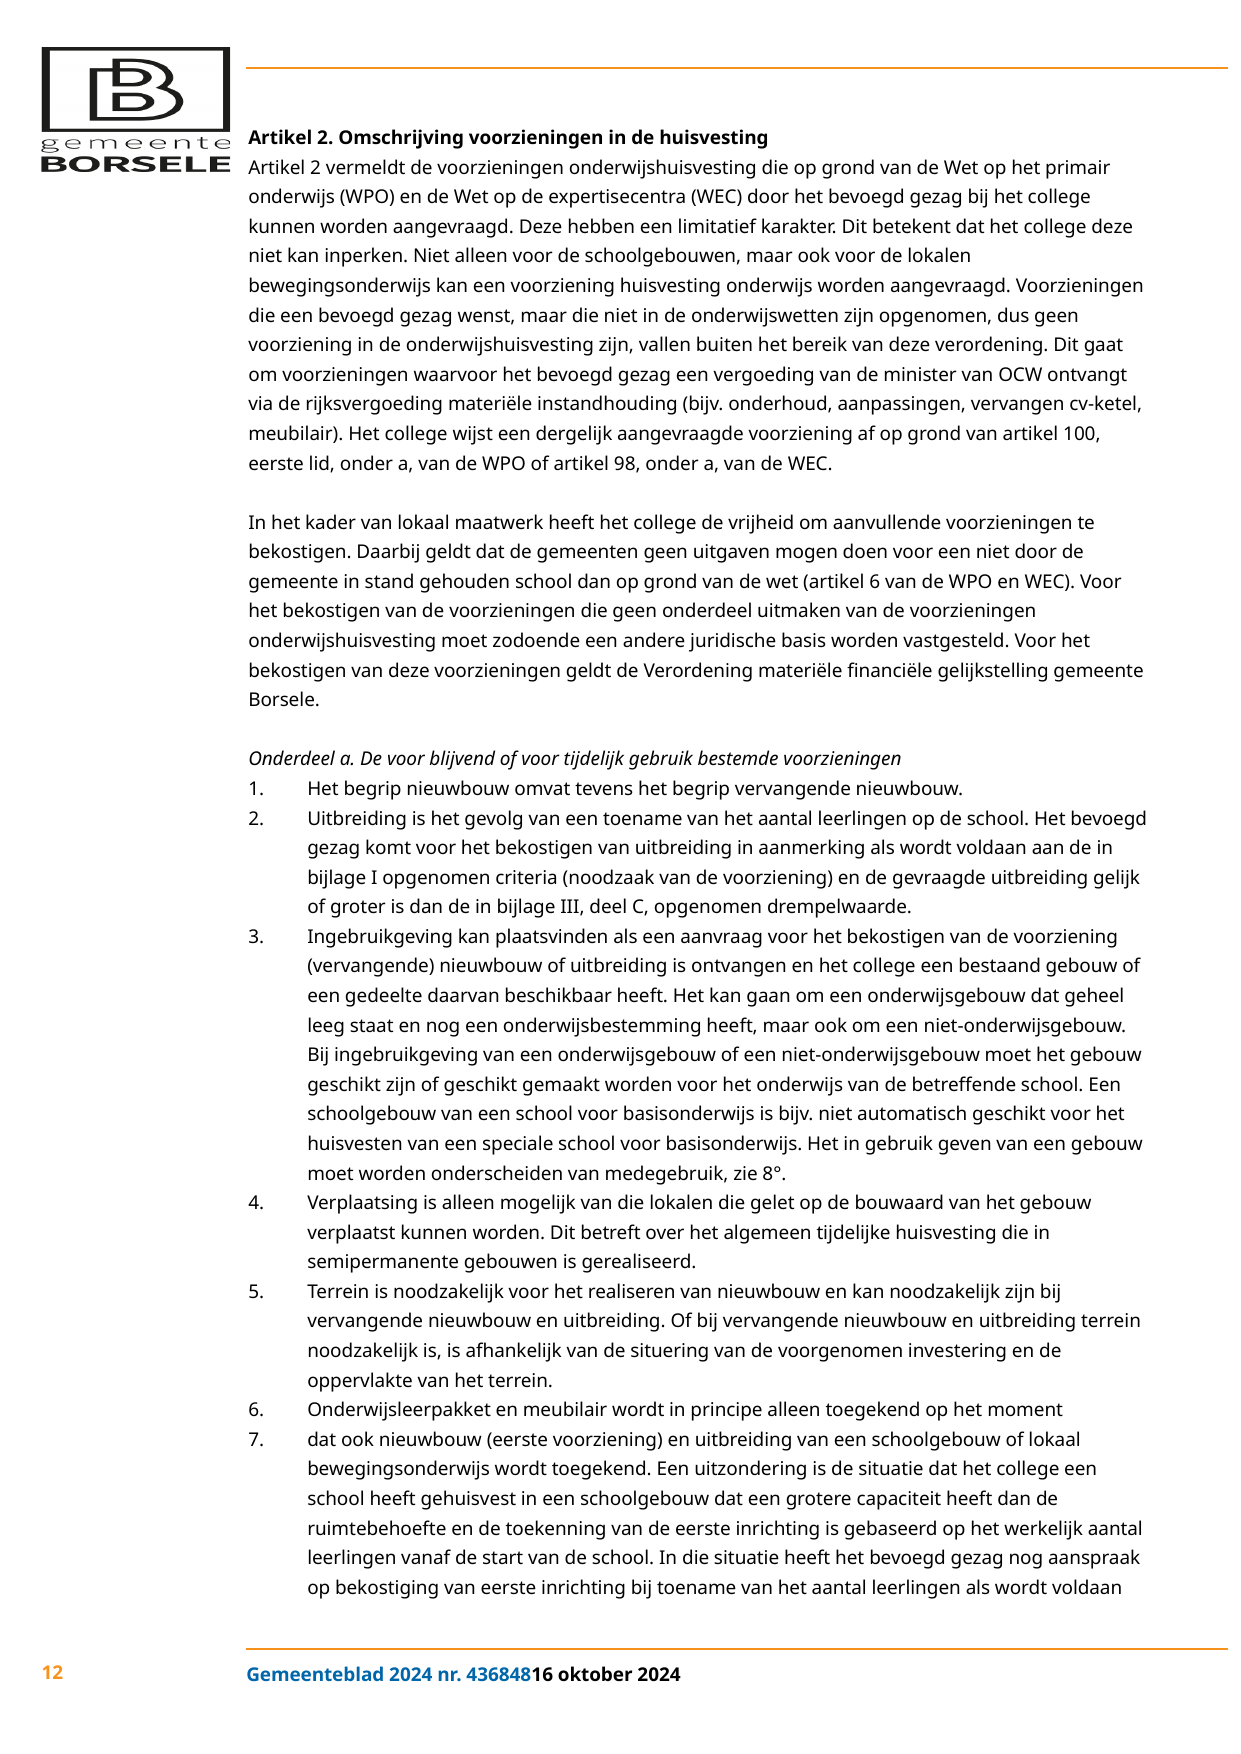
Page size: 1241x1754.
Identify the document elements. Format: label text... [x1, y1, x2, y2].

picture [41, 47, 231, 172]
text Onderdeel a. De voor blijvend of voor tijdelijk gebruik bestemde voorzieningen [248, 746, 1152, 771]
text Artikel 2. Omschrijving voorzieningen in de huisvesting [248, 124, 1152, 150]
list Onderwijsleerpakket en meubilair wordt in principe alleen toegekend op het moment [248, 1396, 1152, 1422]
list dat ook nieuwbouw (eerste voorziening) en uitbreiding van een schoolgebouw of lokaal bewegingsonderwijs wordt toegekend. Een uitzondering is de situatie dat het college een school heeft gehuisvest in een schoolgebouw dat een grotere capaciteit heeft dan de ruimtebehoefte en de toekenning van de eerste inrichting is gebaseerd op het werkelijk aantal leerlingen vanaf de start van de school. In die situatie heeft het bevoegd gezag nog aanspraak op bekostiging van eerste inrichting bij toename van het aantal leerlingen als wordt voldaan [248, 1426, 1152, 1600]
list Ingebruikgeving kan plaatsvinden als een aanvraag voor het bekostigen van de voorziening (vervangende) nieuwbouw of uitbreiding is ontvangen en het college een bestaand gebouw of een gedeelte daarvan beschikbaar heeft. Het kan gaan om een onderwijsgebouw dat geheel leeg staat en nog een onderwijsbestemming heeft, maar ook om een niet-onderwijsgebouw. Bij ingebruikgeving van een onderwijsgebouw of een niet-onderwijsgebouw moet het gebouw geschikt zijn of geschikt gemaakt worden voor het onderwijs van de betreffende school. Een schoolgebouw van een school voor basisonderwijs is bijv. niet automatisch geschikt voor het huisvesten van een speciale school voor basisonderwijs. Het in gebruik geven van een gebouw moet worden onderscheiden van medegebruik, zie 8°. [248, 923, 1152, 1186]
text In het kader van lokaal maatwerk heeft het college de vrijheid om aanvullende voorzieningen te bekostigen. Daarbij geldt dat de gemeenten geen uitgaven mogen doen voor een niet door de gemeente in stand gehouden school dan op grond van de wet (artikel 6 van de WPO en WEC). Voor het bekostigen van de voorzieningen die geen onderdeel uitmaken van de voorzieningen onderwijshuisvesting moet zodoende een andere juridische basis worden vastgesteld. Voor het bekostigen van deze voorzieningen geldt de Verordening materiële financiële gelijkstelling gemeente Borsele. [248, 509, 1152, 712]
list Terrein is noodzakelijk voor het realiseren van nieuwbouw en kan noodzakelijk zijn bij vervangende nieuwbouw en uitbreiding. Of bij vervangende nieuwbouw en uitbreiding terrein noodzakelijk is, is afhankelijk van de situering van de voorgenomen investering en de oppervlakte van het terrein. [248, 1278, 1152, 1393]
text Artikel 2 vermeldt de voorzieningen onderwijshuisvesting die op grond van de Wet op het primair onderwijs (WPO) en de Wet op de expertisecentra (WEC) door het bevoegd gezag bij het college kunnen worden aangevraagd. Deze hebben een limitatief karakter. Dit betekent dat het college deze niet kan inperken. Niet alleen voor de schoolgebouwen, maar ook voor de lokalen bewegingsonderwijs kan een voorziening huisvesting onderwijs worden aangevraagd. Voorzieningen die een bevoegd gezag wenst, maar die niet in de onderwijswetten zijn opgenomen, dus geen voorziening in de onderwijshuisvesting zijn, vallen buiten het bereik van deze verordening. Dit gaat om voorzieningen waarvoor het bevoegd gezag een vergoeding van de minister van OCW ontvangt via de rijksvergoeding materiële instandhouding (bijv. onderhoud, aanpassingen, vervangen cv-ketel, meubilair). Het college wijst een dergelijk aangevraagde voorziening af op grond van artikel 100, eerste lid, onder a, van de WPO of artikel 98, onder a, van de WEC. [248, 154, 1152, 476]
list Het begrip nieuwbouw omvat tevens het begrip vervangende nieuwbouw. [248, 775, 1152, 801]
list Uitbreiding is het gevolg van een toename van het aantal leerlingen op de school. Het bevoegd gezag komt voor het bekostigen van uitbreiding in aanmerking als wordt voldaan aan de in bijlage I opgenomen criteria (noodzaak van de voorziening) en de gevraagde uitbreiding gelijk of groter is dan de in bijlage III, deel C, opgenomen drempelwaarde. [248, 805, 1152, 919]
list Verplaatsing is alleen mogelijk van die lokalen die gelet op de bouwaard van het gebouw verplaatst kunnen worden. Dit betreft over het algemeen tijdelijke huisvesting die in semipermanente gebouwen is gerealiseerd. [248, 1189, 1152, 1274]
